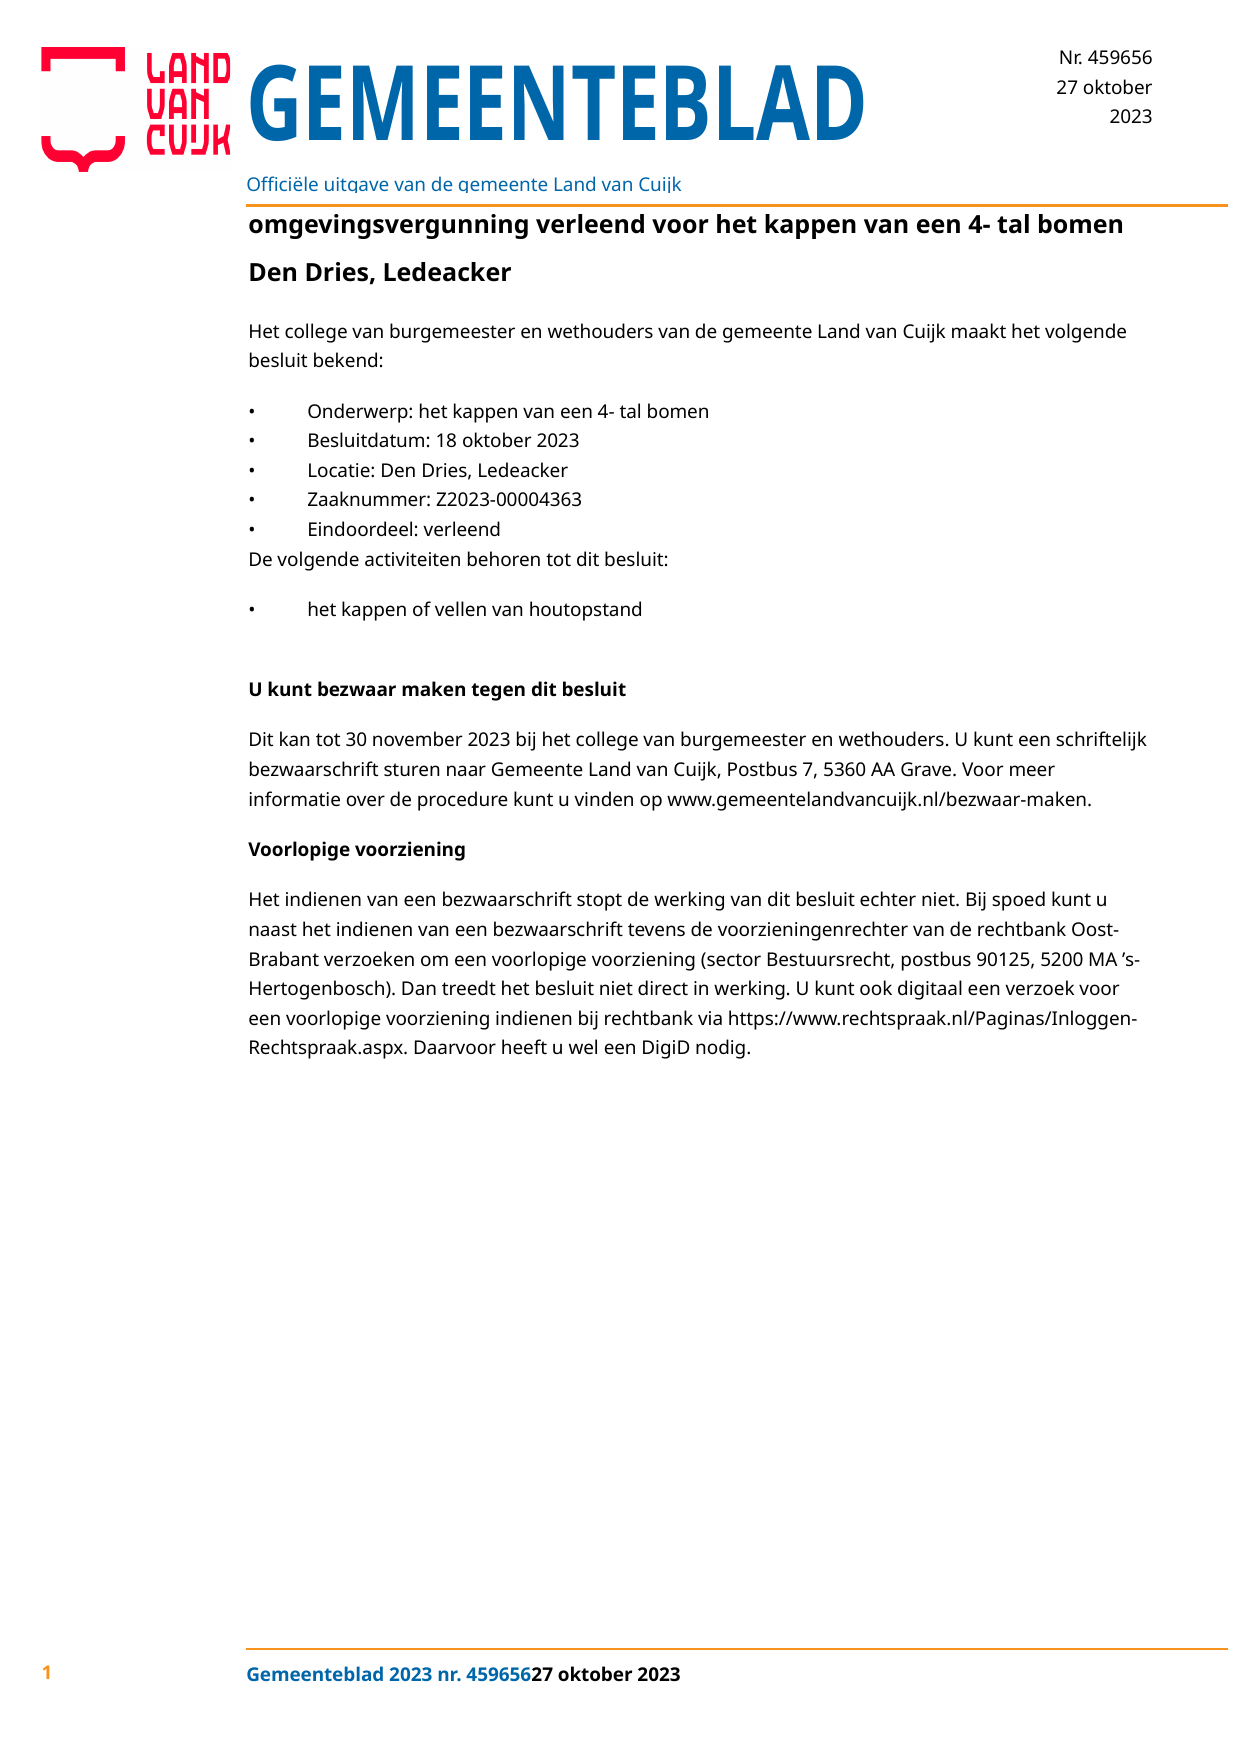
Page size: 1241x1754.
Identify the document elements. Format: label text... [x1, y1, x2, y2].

list Besluitdatum: 18 oktober 2023 [248, 427, 1152, 453]
list Locatie: Den Dries, Ledeacker [248, 457, 1152, 483]
text Het college van burgemeester en wethouders van de gemeente Land van Cuijk maakt het volgende besluit bekend: [248, 318, 1152, 373]
list het kappen of vellen van houtopstand [248, 596, 1152, 622]
list Eindoordeel: verleend [248, 516, 1152, 542]
text Dit kan tot 30 november 2023 bij het college van burgemeester en wethouders. U kunt een schriftelijk bezwaarschrift sturen naar Gemeente Land van Cuijk, Postbus 7, 5360 AA Grave. Voor meer informatie over de procedure kunt u vinden op www.gemeentelandvancuijk.nl/bezwaar-maken. [248, 727, 1152, 812]
list Onderwerp: het kappen van een 4- tal bomen [248, 398, 1152, 424]
text Het indienen van een bezwaarschrift stopt de werking van dit besluit echter niet. Bij spoed kunt u naast het indienen van een bezwaarschrift tevens de voorzieningenrechter van de rechtbank Oost-Brabant verzoeken om een voorlopige voorziening (sector Bestuursrecht, postbus 90125, 5200 MA ’s-Hertogenbosch). Dan treedt het besluit niet direct in werking. U kunt ook digitaal een verzoek voor een voorlopige voorziening indienen bij rechtbank via https://www.rechtspraak.nl/Paginas/Inloggen-Rechtspraak.aspx. Daarvoor heeft u wel een DigiD nodig. [248, 887, 1152, 1060]
text omgevingsvergunning verleend voor het kappen van een 4- tal bomen Den Dries, Ledeacker [248, 207, 1152, 288]
picture [41, 47, 231, 172]
list Zaaknummer: Z2023-00004363 [248, 487, 1152, 512]
text De volgende activiteiten behoren tot dit besluit: [248, 546, 1152, 572]
text Voorlopige voorziening [248, 836, 1152, 862]
text U kunt bezwaar maken tegen dit besluit [248, 676, 1152, 702]
